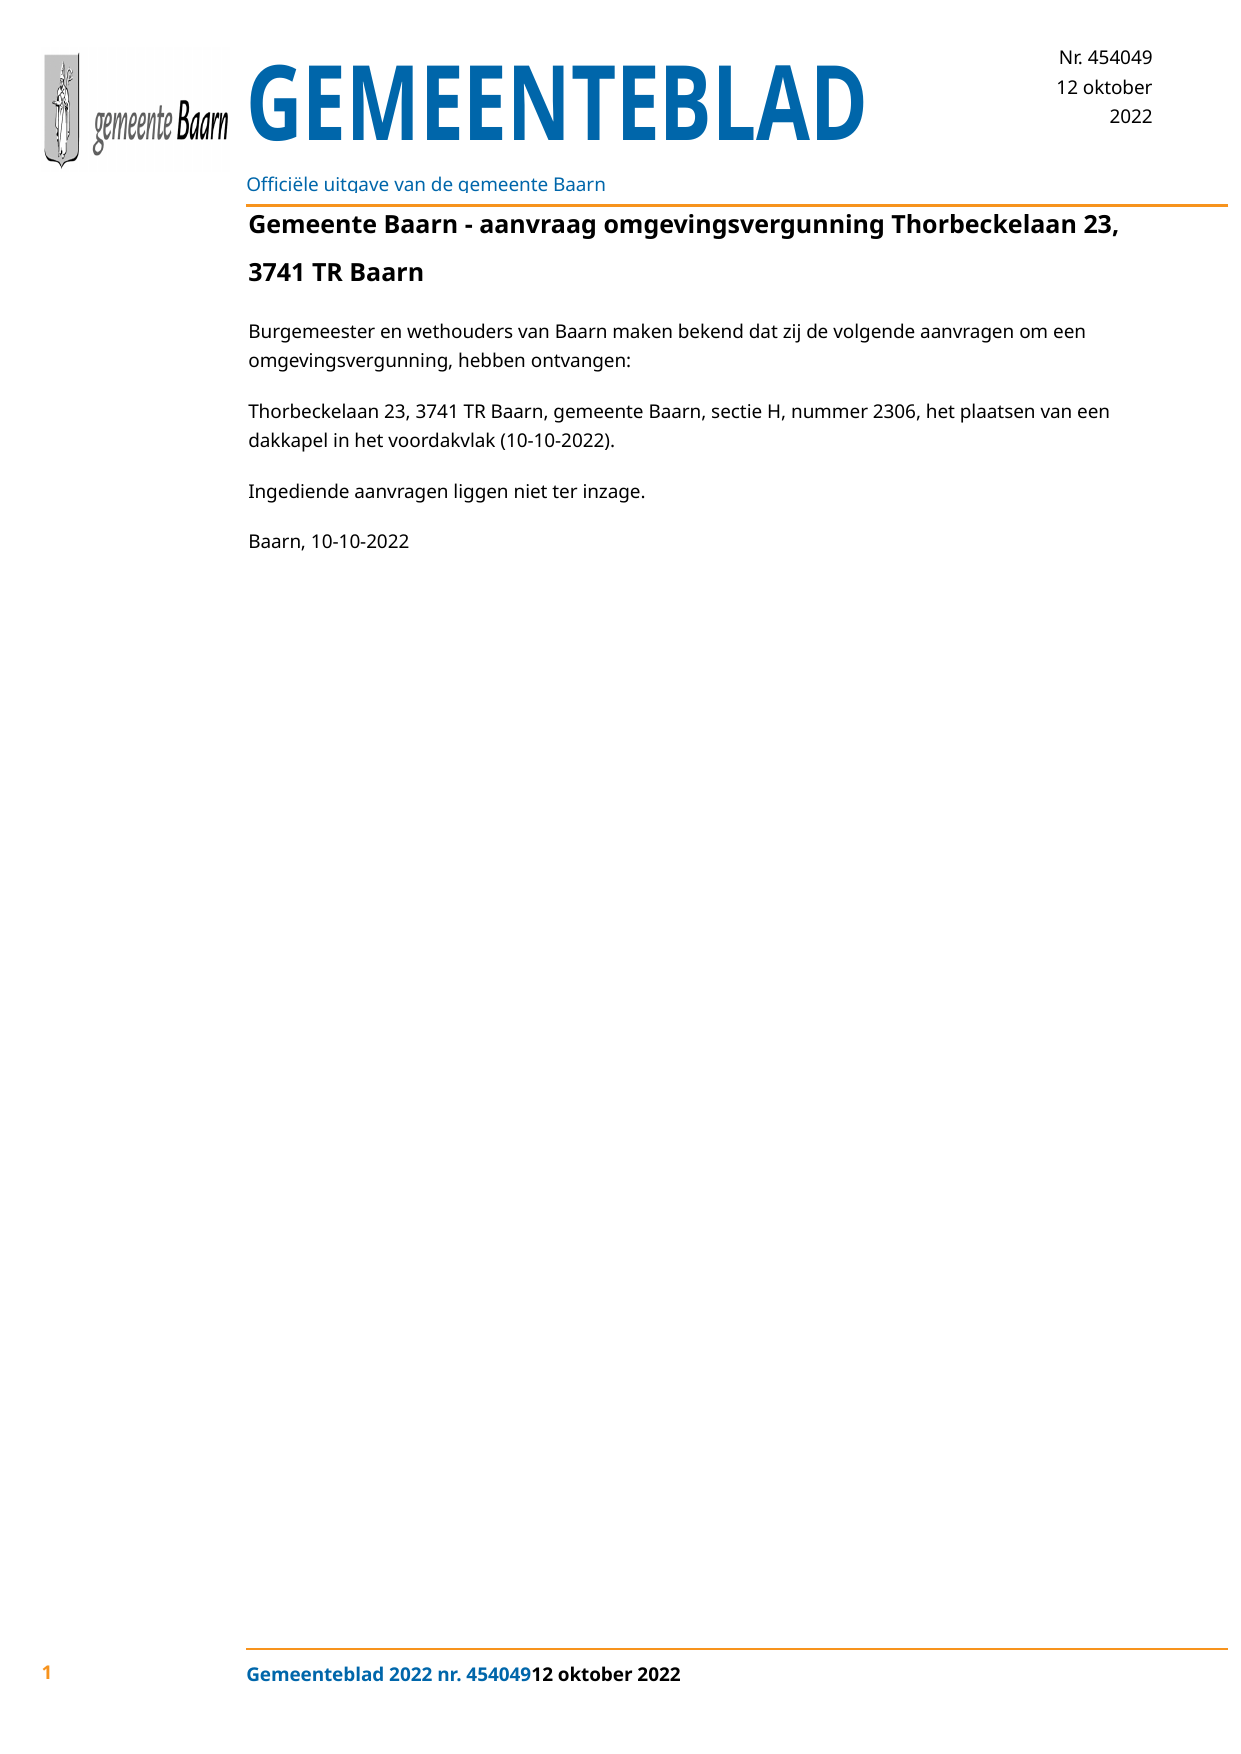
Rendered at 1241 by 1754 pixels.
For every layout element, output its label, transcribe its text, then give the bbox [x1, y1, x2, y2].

text Burgemeester en wethouders van Baarn maken bekend dat zij de volgende aanvragen om een omgevingsvergunning, hebben ontvangen: [248, 318, 1152, 373]
text Gemeente Baarn - aanvraag omgevingsvergunning Thorbeckelaan 23, 3741 TR Baarn [248, 207, 1152, 288]
text Thorbeckelaan 23, 3741 TR Baarn, gemeente Baarn, sectie H, nummer 2306, het plaatsen van een dakkapel in het voordakvlak (10-10-2022). [248, 398, 1152, 453]
text Baarn, 10-10-2022 [248, 528, 1152, 554]
text Ingediende aanvragen liggen niet ter inzage. [248, 478, 1152, 504]
picture [41, 47, 231, 172]
